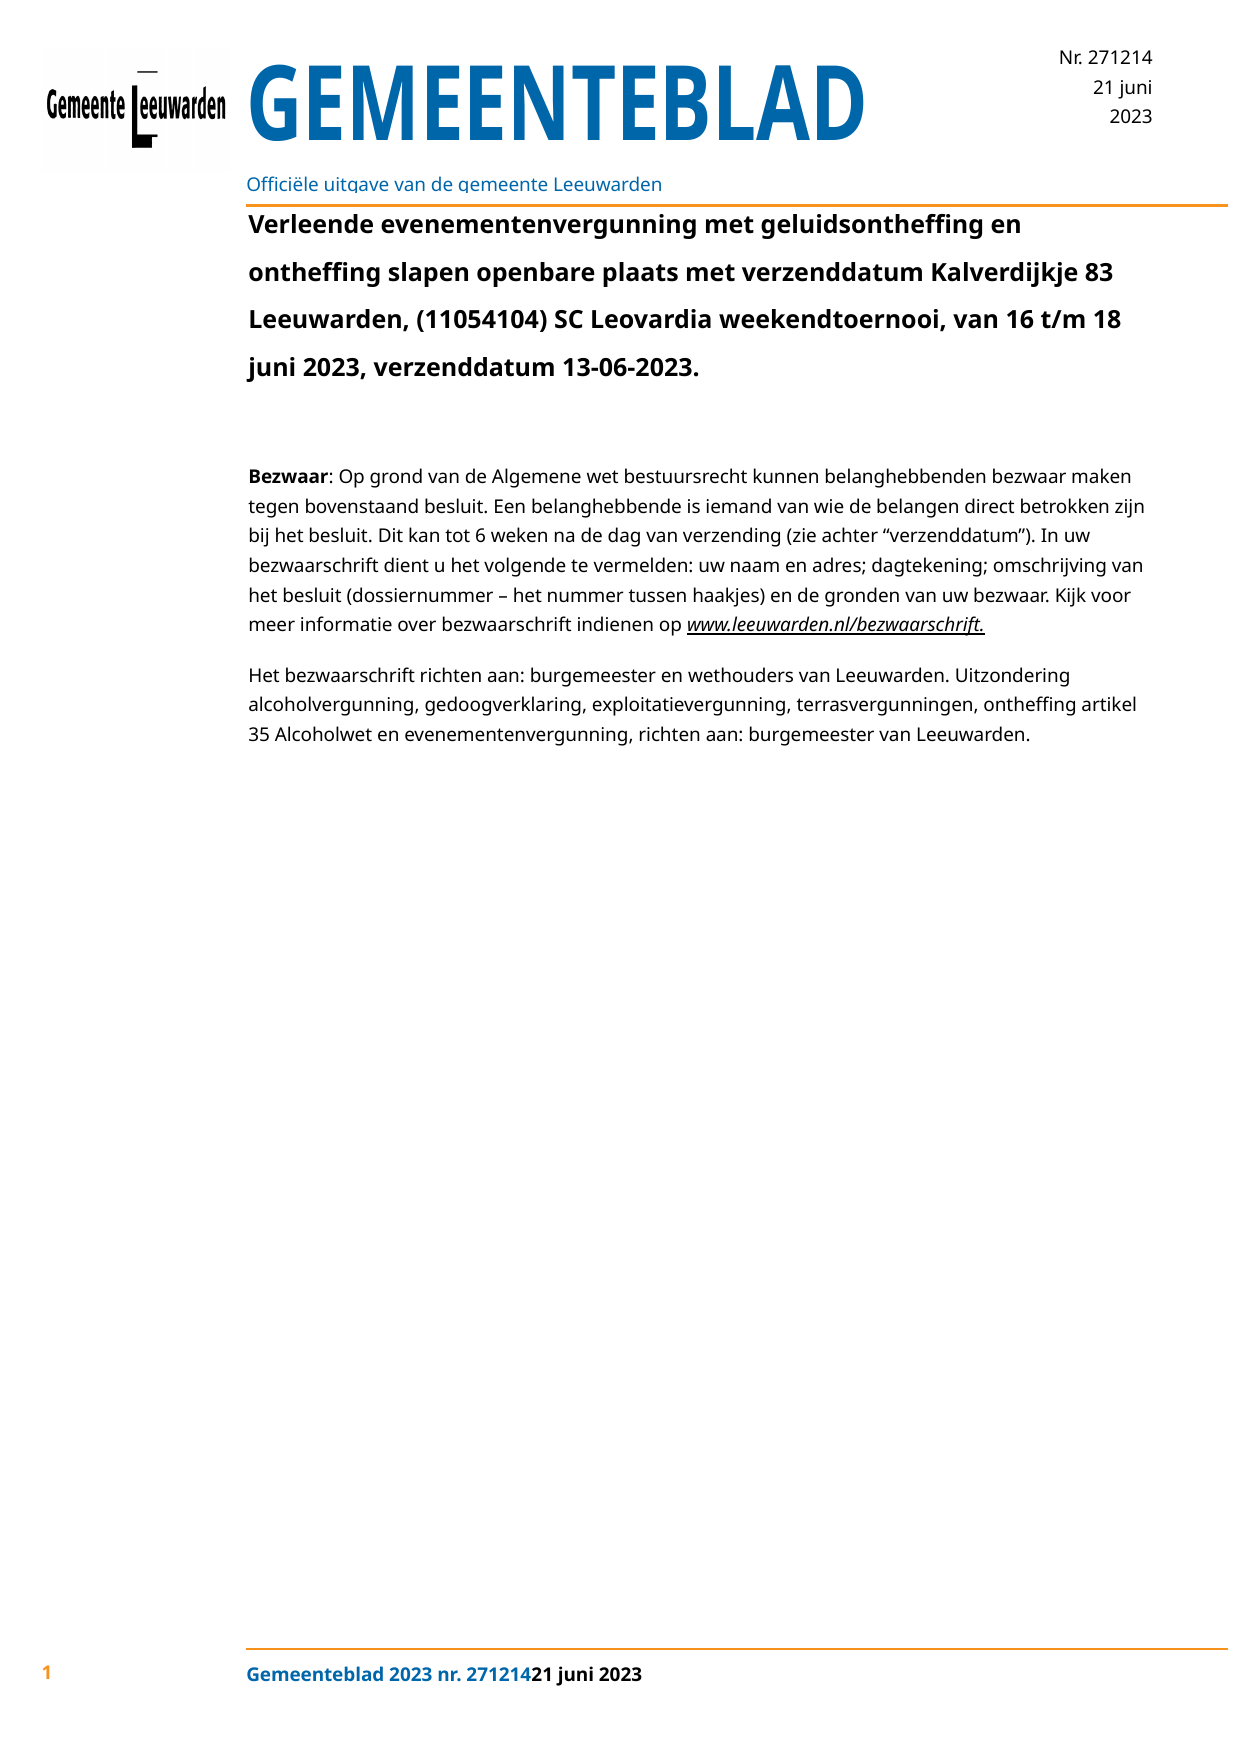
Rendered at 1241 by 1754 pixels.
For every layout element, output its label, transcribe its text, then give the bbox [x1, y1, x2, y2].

text Het bezwaarschrift richten aan: burgemeester en wethouders van Leeuwarden. Uitzondering alcoholvergunning, gedoogverklaring, exploitatievergunning, terrasvergunningen, ontheffing artikel 35 Alcoholwet en evenementenvergunning, richten aan: burgemeester van Leeuwarden. [248, 662, 1152, 747]
text Bezwaar: Op grond van de Algemene wet bestuursrecht kunnen belanghebbenden bezwaar maken tegen bovenstaand besluit. Een belanghebbende is iemand van wie de belangen direct betrokken zijn bij het besluit. Dit kan tot 6 weken na de dag van verzending (zie achter “verzenddatum”). In uw bezwaarschrift dient u het volgende te vermelden: uw naam en adres; dagtekening; omschrijving van het besluit (dossiernummer – het nummer tussen haakjes) en de gronden van uw bezwaar. Kijk voor meer informatie over bezwaarschrift indienen op www.leeuwarden.nl/bezwaarschrift. [248, 463, 1152, 637]
text Verleende evenementenvergunning met geluidsontheffing en ontheffing slapen openbare plaats met verzenddatum Kalverdijkje 83 Leeuwarden, (11054104) SC Leovardia weekendtoernooi, van 16 t/m 18 juni 2023, verzenddatum 13-06-2023. [248, 207, 1152, 384]
picture [41, 47, 231, 172]
